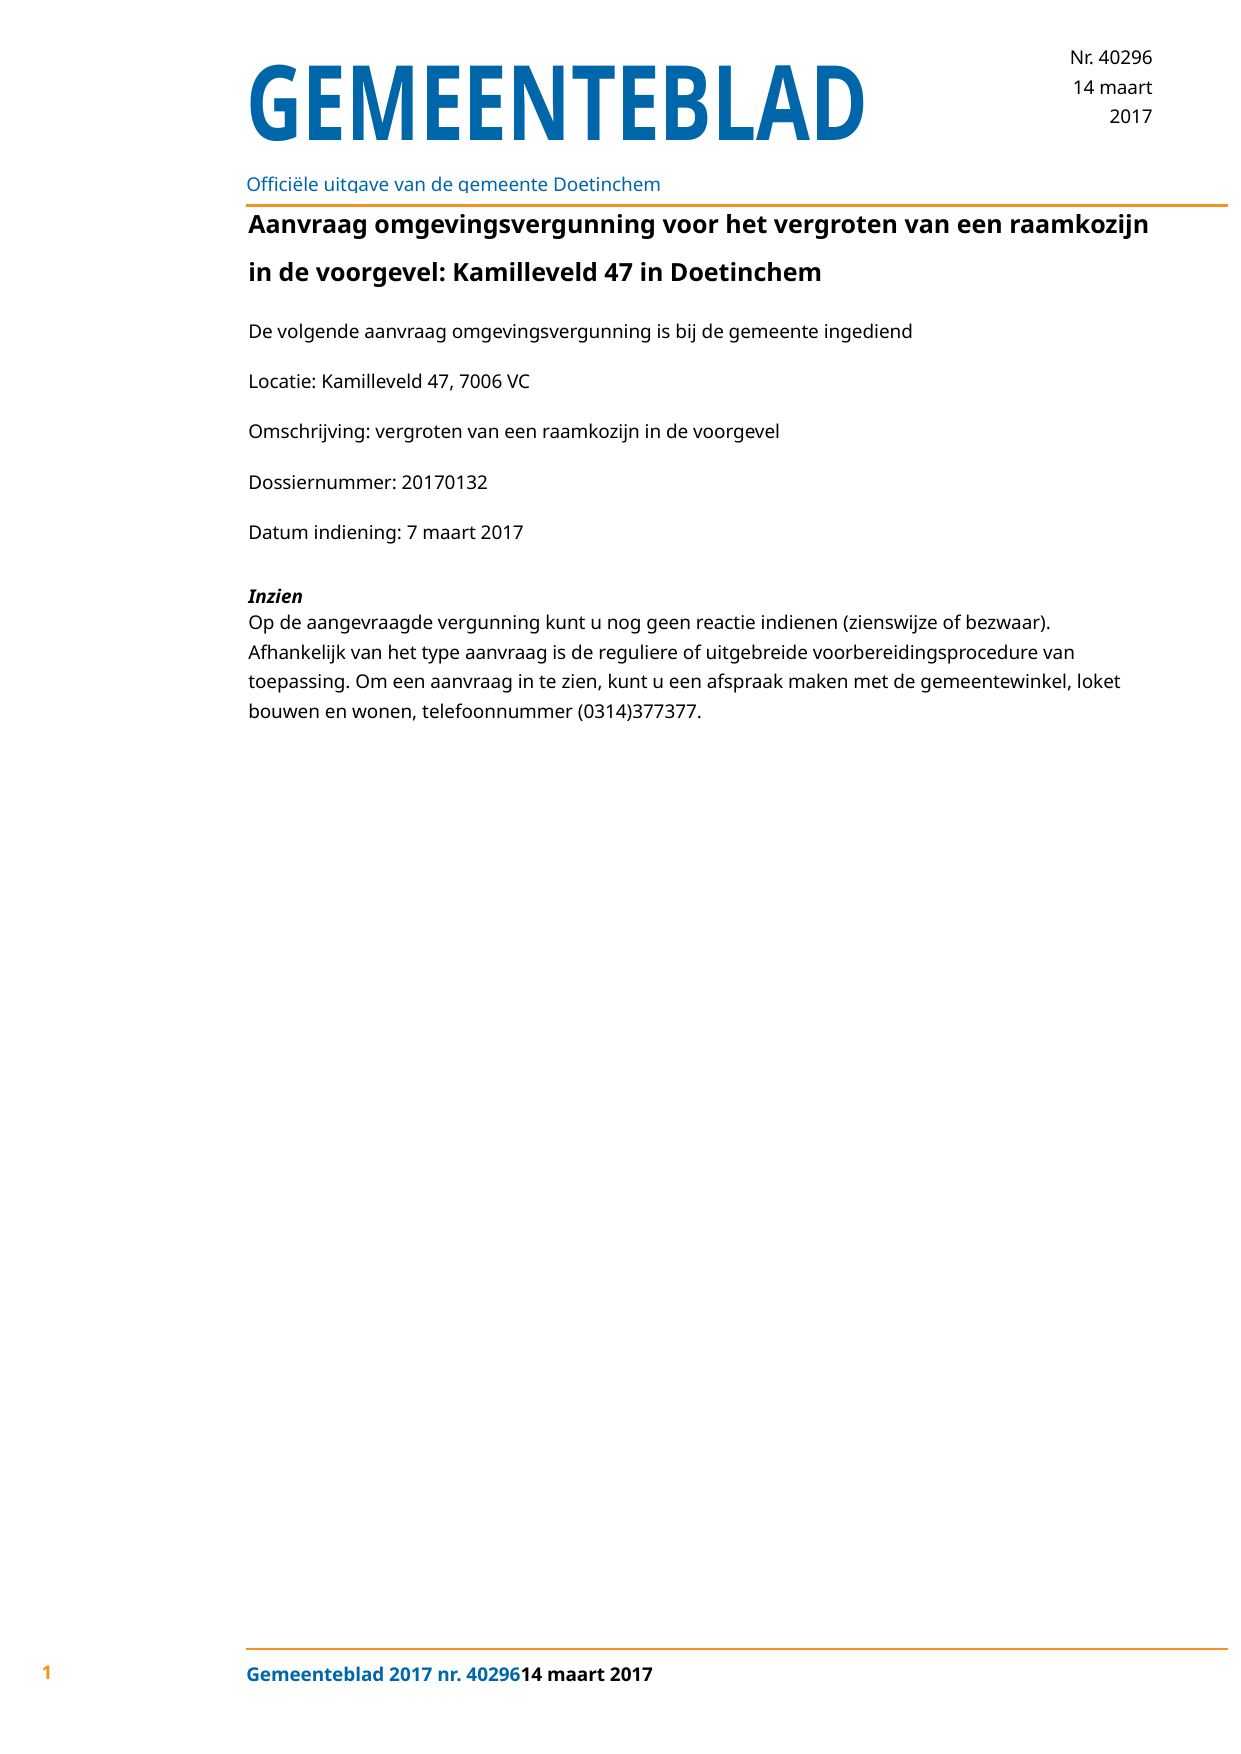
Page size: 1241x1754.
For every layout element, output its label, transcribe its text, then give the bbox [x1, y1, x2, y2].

text Op de aangevraagde vergunning kunt u nog geen reactie indienen (zienswijze of bezwaar). Afhankelijk van het type aanvraag is de reguliere of uitgebreide voorbereidingsprocedure van toepassing. Om een aanvraag in te zien, kunt u een afspraak maken met de gemeentewinkel, loket bouwen en wonen, telefoonnummer (0314)377377. [248, 609, 1152, 724]
picture [41, 47, 231, 172]
text Datum indiening: 7 maart 2017 [248, 519, 1152, 545]
text Aanvraag omgevingsvergunning voor het vergroten van een raamkozijn in de voorgevel: Kamilleveld 47 in Doetinchem [248, 207, 1152, 288]
text Inzien [248, 583, 1152, 609]
text Dossiernummer: 20170132 [248, 469, 1152, 495]
text De volgende aanvraag omgevingsvergunning is bij de gemeente ingediend [248, 318, 1152, 344]
text Omschrijving: vergroten van een raamkozijn in de voorgevel [248, 419, 1152, 444]
text Locatie: Kamilleveld 47, 7006 VC [248, 368, 1152, 394]
